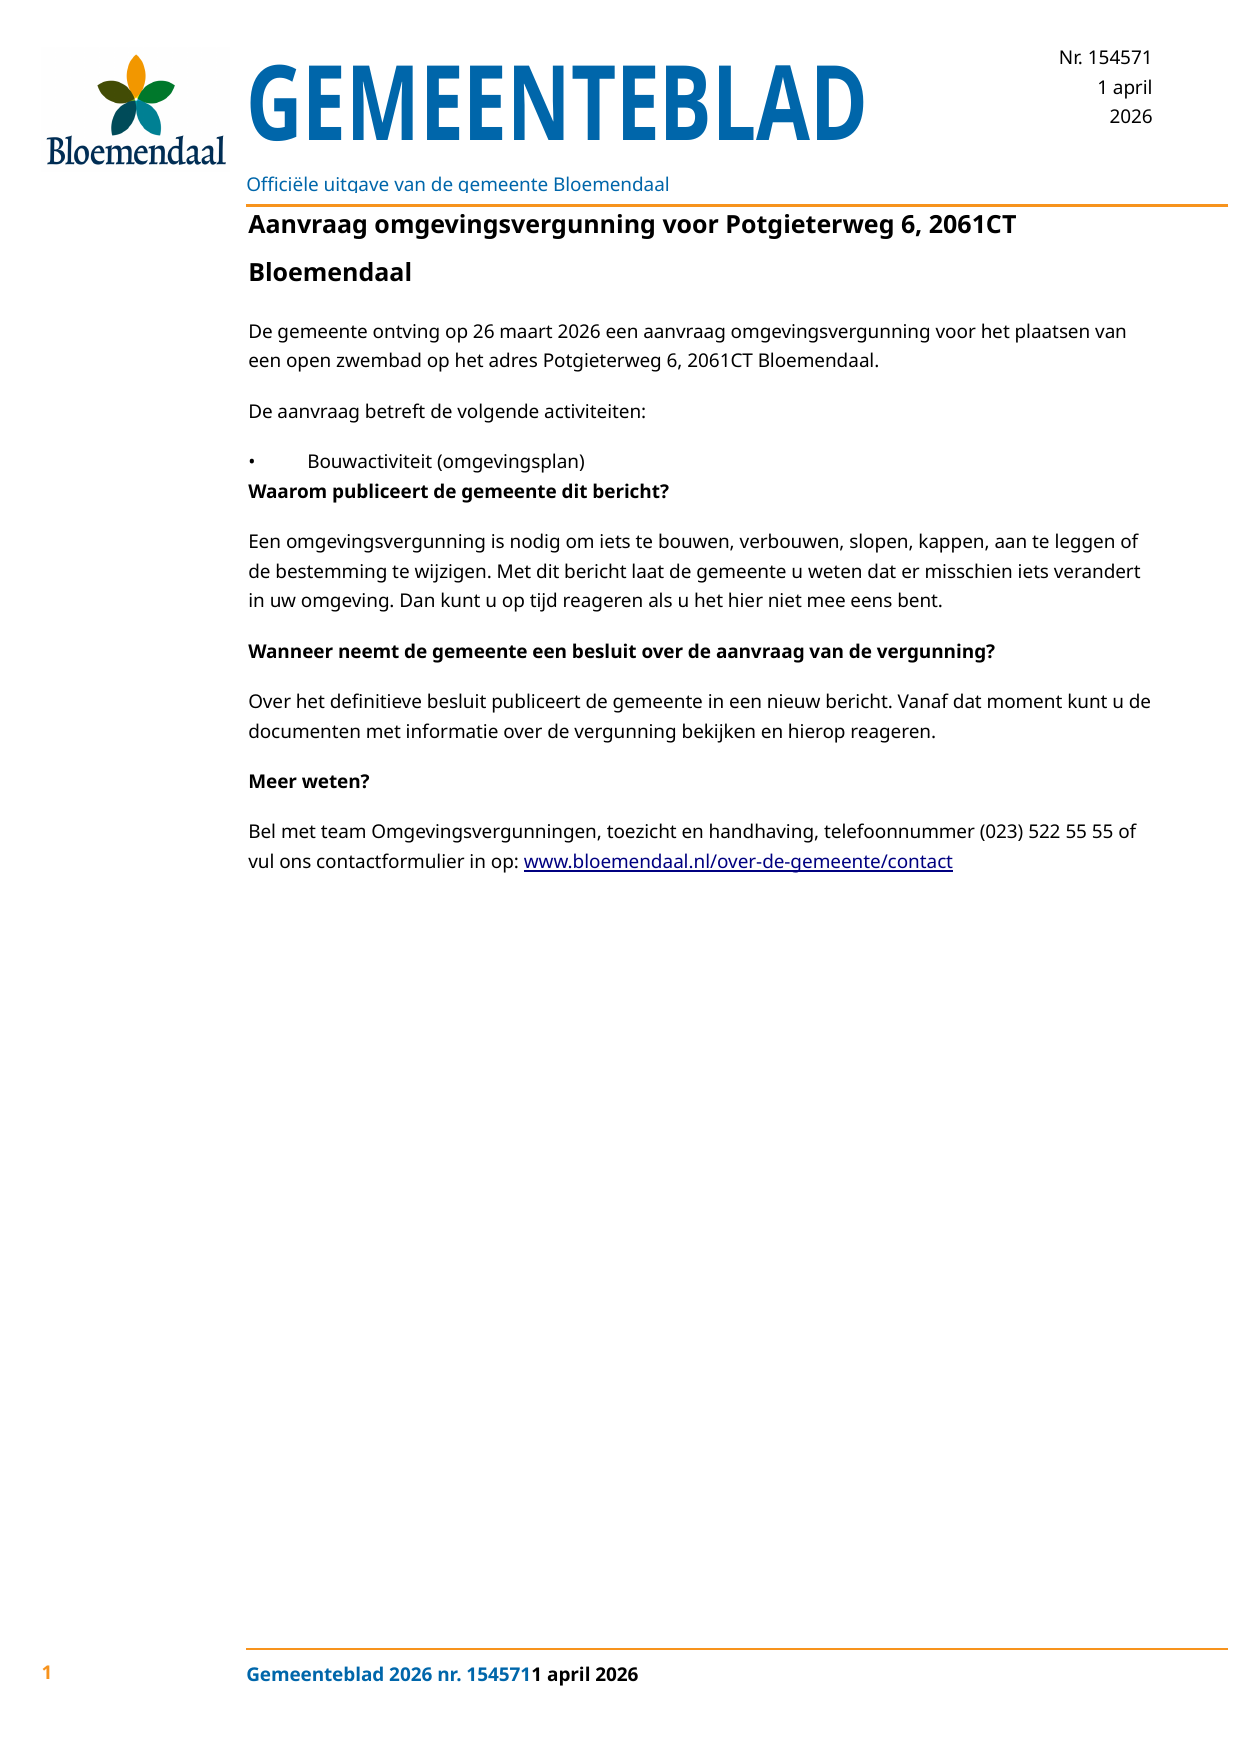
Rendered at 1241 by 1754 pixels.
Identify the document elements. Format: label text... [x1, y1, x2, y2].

text Bel met team Omgevingsvergunningen, toezicht en handhaving, telefoonnummer (023) 522 55 55 of vul ons contactformulier in op: www.bloemendaal.nl/over-de-gemeente/contact [248, 819, 1152, 874]
list Bouwactiviteit (omgevingsplan) [248, 448, 1152, 474]
text Meer weten? [248, 768, 1152, 794]
text Over het definitieve besluit publiceert de gemeente in een nieuw bericht. Vanaf dat moment kunt u de documenten met informatie over de vergunning bekijken en hierop reageren. [248, 688, 1152, 744]
text Waarom publiceert de gemeente dit bericht? [248, 478, 1152, 504]
picture [41, 47, 231, 172]
text Aanvraag omgevingsvergunning voor Potgieterweg 6, 2061CT Bloemendaal [248, 207, 1152, 288]
text Wanneer neemt de gemeente een besluit over de aanvraag van de vergunning? [248, 638, 1152, 664]
text De aanvraag betreft de volgende activiteiten: [248, 398, 1152, 424]
text Een omgevingsvergunning is nodig om iets te bouwen, verbouwen, slopen, kappen, aan te leggen of de bestemming te wijzigen. Met dit bericht laat de gemeente u weten dat er misschien iets verandert in uw omgeving. Dan kunt u op tijd reageren als u het hier niet mee eens bent. [248, 528, 1152, 613]
text De gemeente ontving op 26 maart 2026 een aanvraag omgevingsvergunning voor het plaatsen van een open zwembad op het adres Potgieterweg 6, 2061CT Bloemendaal. [248, 318, 1152, 373]
